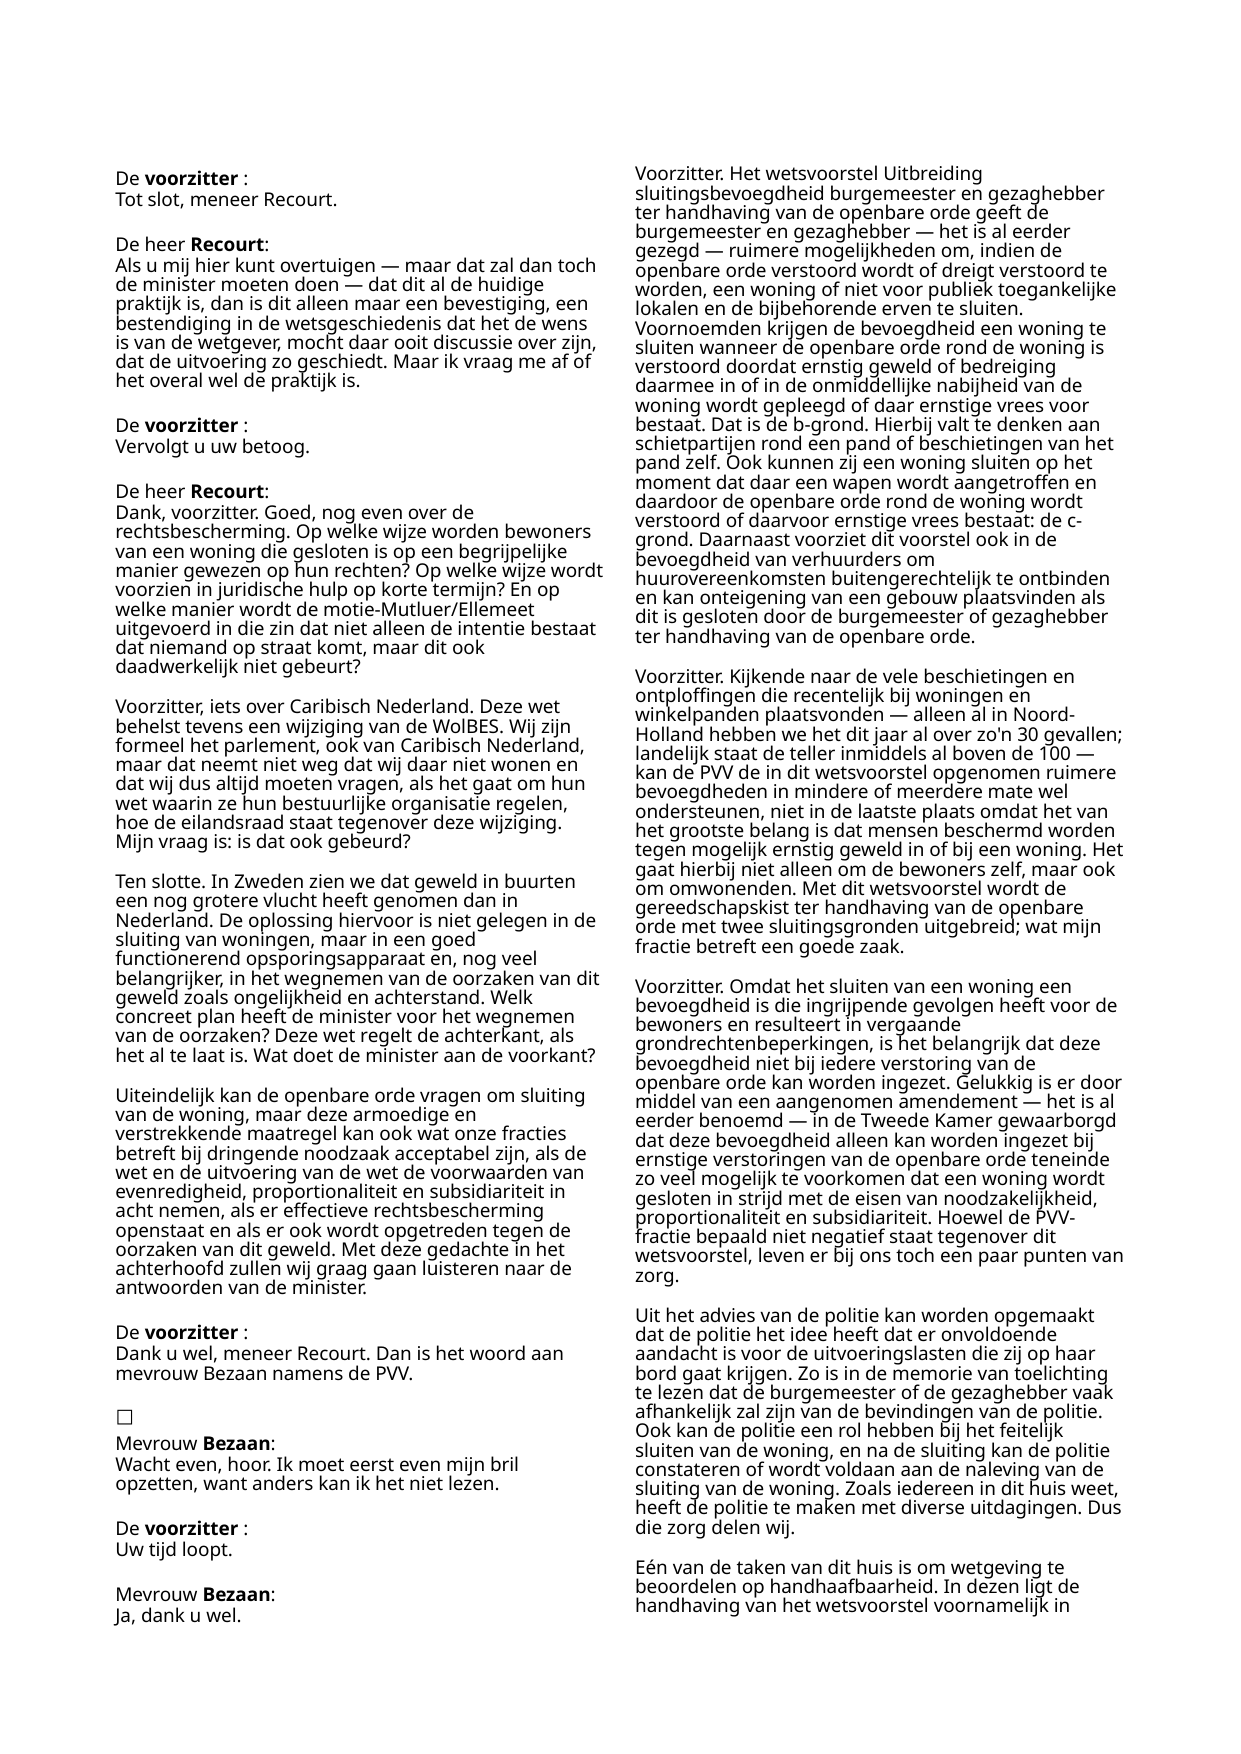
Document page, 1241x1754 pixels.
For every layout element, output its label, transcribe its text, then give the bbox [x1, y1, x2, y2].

text De voorzitter : [115, 1319, 605, 1345]
text Ten slotte. In Zweden zien we dat geweld in buurten een nog grotere vlucht heeft genomen dan in Nederland. De oplossing hiervoor is niet gelegen in de sluiting van woningen, maar in een goed functionerend opsporingsapparaat en, nog veel belangrijker, in het wegnemen van de oorzaken van dit geweld zoals ongelijkheid en achterstand. Welk concreet plan heeft de minister voor het wegnemen van de oorzaken? Deze wet regelt de achterkant, als het al te laat is. Wat doet de minister aan de voorkant? [115, 873, 605, 1066]
text De voorzitter : [115, 413, 605, 438]
text Wacht even, hoor. Ik moet eerst even mijn bril opzetten, want anders kan ik het niet lezen. [115, 1456, 605, 1494]
text Voorzitter. Omdat het sluiten van een woning een bevoegdheid is die ingrijpende gevolgen heeft voor de bewoners en resulteert in vergaande grondrechtenbeperkingen, is het belangrijk dat deze bevoegdheid niet bij iedere verstoring van de openbare orde kan worden ingezet. Gelukkig is er door middel van een aangenomen amendement — het is al eerder benoemd — in de Tweede Kamer gewaarborgd dat deze bevoegdheid alleen kan worden ingezet bij ernstige verstoringen van de openbare orde teneinde zo veel mogelijk te voorkomen dat een woning wordt gesloten in strijd met de eisen van noodzakelijkheid, proportionaliteit en subsidiariteit. Hoewel de PVV-fractie bepaald niet negatief staat tegenover dit wetsvoorstel, leven er bij ons toch een paar punten van zorg. [635, 978, 1125, 1286]
text Uw tijd loopt. [115, 1541, 605, 1560]
text Dank u wel, meneer Recourt. Dan is het woord aan mevrouw Bezaan namens de PVV. [115, 1345, 605, 1384]
text Als u mij hier kunt overtuigen — maar dat zal dan toch de minister moeten doen — dat dit al de huidige praktijk is, dan is dit alleen maar een bevestiging, een bestendiging in de wetsgeschiedenis dat het de wens is van de wetgever, mocht daar ooit discussie over zijn, dat de uitvoering zo geschiedt. Maar ik vraag me af of het overal wel de praktijk is. [115, 257, 605, 392]
text ⬜ [115, 1404, 605, 1430]
text Ja, dank u wel. [115, 1607, 605, 1626]
text Voorzitter, iets over Caribisch Nederland. Deze wet behelst tevens een wijziging van de WolBES. Wij zijn formeel het parlement, ook van Caribisch Nederland, maar dat neemt niet weg dat wij daar niet wonen en dat wij dus altijd moeten vragen, als het gaat om hun wet waarin ze hun bestuurlijke organisatie regelen, hoe de eilandsraad staat tegenover deze wijziging. Mijn vraag is: is dat ook gebeurd? [115, 698, 605, 852]
text Dank, voorzitter. Goed, nog even over de rechtsbescherming. Op welke wijze worden bewoners van een woning die gesloten is op een begrijpelijke manier gewezen op hun rechten? Op welke wijze wordt voorzien in juridische hulp op korte termijn? En op welke manier wordt de motie-Mutluer/Ellemeet uitgevoerd in die zin dat niet alleen de intentie bestaat dat niemand op straat komt, maar dit ook daadwerkelijk niet gebeurt? [115, 504, 605, 678]
text Mevrouw Bezaan: [115, 1430, 605, 1456]
text De heer Recourt: [115, 478, 605, 504]
text Voorzitter. Kijkende naar de vele beschietingen en ontploffingen die recentelijk bij woningen en winkelpanden plaatsvonden — alleen al in Noord-Holland hebben we het dit jaar al over zo'n 30 gevallen; landelijk staat de teller inmiddels al boven de 100 — kan de PVV de in dit wetsvoorstel opgenomen ruimere bevoegdheden in mindere of meerdere mate wel ondersteunen, niet in de laatste plaats omdat het van het grootste belang is dat mensen beschermd worden tegen mogelijk ernstig geweld in of bij een woning. Het gaat hierbij niet alleen om de bewoners zelf, maar ook om omwonenden. Met dit wetsvoorstel wordt de gereedschapskist ter handhaving van de openbare orde met twee sluitingsgronden uitgebreid; wat mijn fractie betreft een goede zaak. [635, 668, 1125, 957]
text Uiteindelijk kan de openbare orde vragen om sluiting van de woning, maar deze armoedige en verstrekkende maatregel kan ook wat onze fracties betreft bij dringende noodzaak acceptabel zijn, als de wet en de uitvoering van de wet de voorwaarden van evenredigheid, proportionaliteit en subsidiariteit in acht nemen, als er effectieve rechtsbescherming openstaat en als er ook wordt opgetreden tegen de oorzaken van dit geweld. Met deze gedachte in het achterhoofd zullen wij graag gaan luisteren naar de antwoorden van de minister. [115, 1087, 605, 1299]
text De heer Recourt: [115, 231, 605, 257]
text Mevrouw Bezaan: [115, 1581, 605, 1607]
text Voorzitter. Het wetsvoorstel Uitbreiding sluitingsbevoegdheid burgemeester en gezaghebber ter handhaving van de openbare orde geeft de burgemeester en gezaghebber — het is al eerder gezegd — ruimere mogelijkheden om, indien de openbare orde verstoord wordt of dreigt verstoord te worden, een woning of niet voor publiek toegankelijke lokalen en de bijbehorende erven te sluiten. Voornoemden krijgen de bevoegdheid een woning te sluiten wanneer de openbare orde rond de woning is verstoord doordat ernstig geweld of bedreiging daarmee in of in de onmiddellijke nabijheid van de woning wordt gepleegd of daar ernstige vrees voor bestaat. Dat is de b-grond. Hierbij valt te denken aan schietpartijen rond een pand of beschietingen van het pand zelf. Ook kunnen zij een woning sluiten op het moment dat daar een wapen wordt aangetroffen en daardoor de openbare orde rond de woning wordt verstoord of daarvoor ernstige vrees bestaat: de c-grond. Daarnaast voorziet dit voorstel ook in de bevoegdheid van verhuurders om huurovereenkomsten buitengerechtelijk te ontbinden en kan onteigening van een gebouw plaatsvinden als dit is gesloten door de burgemeester of gezaghebber ter handhaving van de openbare orde. [635, 165, 1125, 647]
text Eén van de taken van dit huis is om wetgeving te beoordelen op handhaafbaarheid. In dezen ligt de handhaving van het wetsvoorstel voornamelijk in [635, 1559, 1125, 1616]
text Vervolgt u uw betoog. [115, 438, 605, 458]
text De voorzitter : [115, 1515, 605, 1541]
text Tot slot, meneer Recourt. [115, 191, 605, 210]
text Uit het advies van de politie kan worden opgemaakt dat de politie het idee heeft dat er onvoldoende aandacht is voor de uitvoeringslasten die zij op haar bord gaat krijgen. Zo is in de memorie van toelichting te lezen dat de burgemeester of de gezaghebber vaak afhankelijk zal zijn van de bevindingen van de politie. Ook kan de politie een rol hebben bij het feitelijk sluiten van de woning, en na de sluiting kan de politie constateren of wordt voldaan aan de naleving van de sluiting van de woning. Zoals iedereen in dit huis weet, heeft de politie te maken met diverse uitdagingen. Dus die zorg delen wij. [635, 1307, 1125, 1538]
text De voorzitter : [115, 165, 605, 191]
